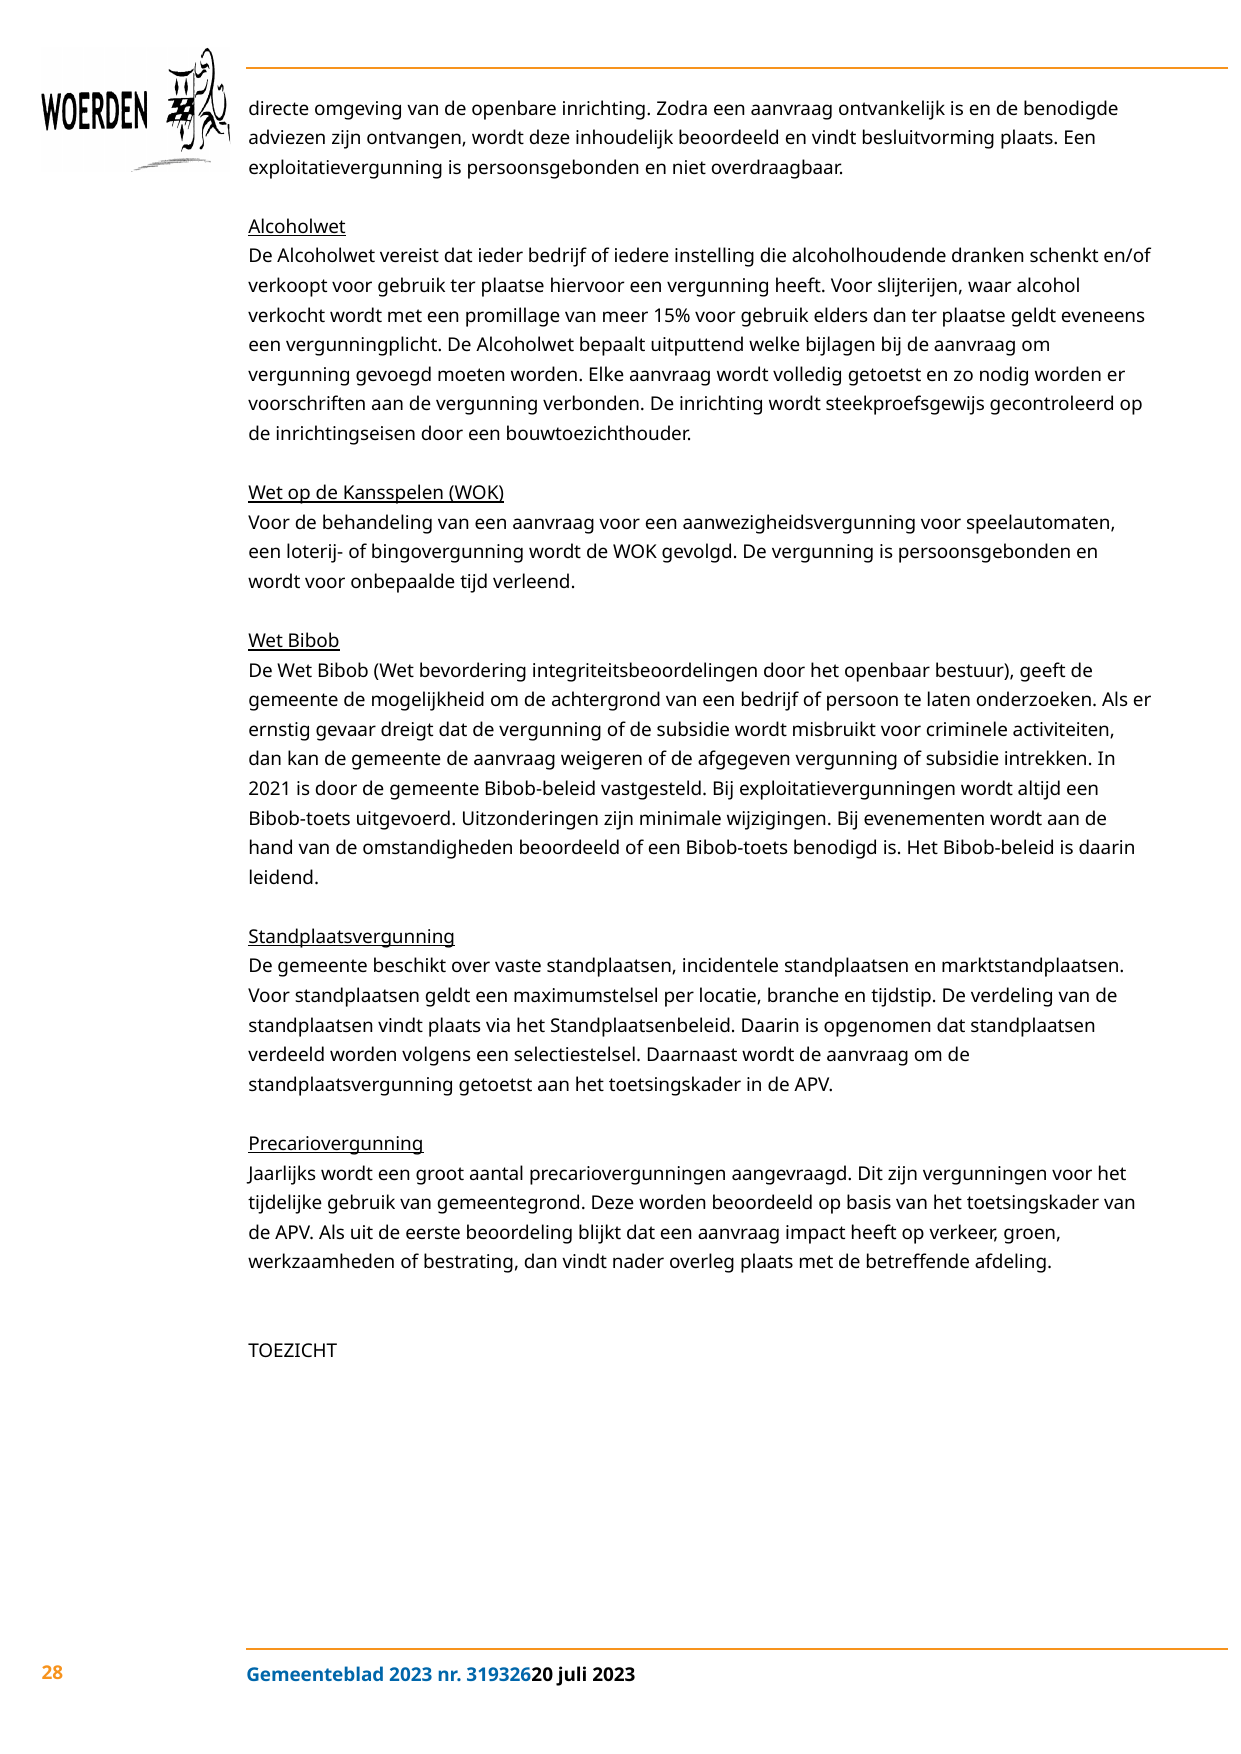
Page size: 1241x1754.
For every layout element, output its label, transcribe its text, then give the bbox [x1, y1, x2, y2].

text TOEZICHT [248, 1337, 1152, 1363]
text Alcoholwet [248, 213, 1152, 239]
text De gemeente beschikt over vaste standplaatsen, incidentele standplaatsen en marktstandplaatsen. Voor standplaatsen geldt een maximumstelsel per locatie, branche en tijdstip. De verdeling van de standplaatsen vindt plaats via het Standplaatsenbeleid. Daarin is opgenomen dat standplaatsen verdeeld worden volgens een selectiestelsel. Daarnaast wordt de aanvraag om de standplaatsvergunning getoetst aan het toetsingskader in de APV. [248, 953, 1152, 1097]
text Standplaatsvergunning [248, 923, 1152, 949]
text Wet Bibob [248, 627, 1152, 653]
text De Wet Bibob (Wet bevordering integriteitsbeoordelingen door het openbaar bestuur), geeft de gemeente de mogelijkheid om de achtergrond van een bedrijf of persoon te laten onderzoeken. Als er ernstig gevaar dreigt dat de vergunning of de subsidie wordt misbruikt voor criminele activiteiten, dan kan de gemeente de aanvraag weigeren of de afgegeven vergunning of subsidie intrekken. In 2021 is door de gemeente Bibob-beleid vastgesteld. Bij exploitatievergunningen wordt altijd een Bibob-toets uitgevoerd. Uitzonderingen zijn minimale wijzigingen. Bij evenementen wordt aan de hand van de omstandigheden beoordeeld of een Bibob-toets benodigd is. Het Bibob-beleid is daarin leidend. [248, 657, 1152, 890]
text Precariovergunning [248, 1130, 1152, 1156]
text Voor de behandeling van een aanvraag voor een aanwezigheidsvergunning voor speelautomaten, een loterij- of bingovergunning wordt de WOK gevolgd. De vergunning is persoonsgebonden en wordt voor onbepaalde tijd verleend. [248, 509, 1152, 594]
picture [41, 47, 231, 172]
text Wet op de Kansspelen (WOK) [248, 479, 1152, 505]
text Jaarlijks wordt een groot aantal precariovergunningen aangevraagd. Dit zijn vergunningen voor het tijdelijke gebruik van gemeentegrond. Deze worden beoordeeld op basis van het toetsingskader van de APV. Als uit de eerste beoordeling blijkt dat een aanvraag impact heeft op verkeer, groen, werkzaamheden of bestrating, dan vindt nader overleg plaats met de betreffende afdeling. [248, 1160, 1152, 1274]
text directe omgeving van de openbare inrichting. Zodra een aanvraag ontvankelijk is en de benodigde adviezen zijn ontvangen, wordt deze inhoudelijk beoordeeld en vindt besluitvorming plaats. Een exploitatievergunning is persoonsgebonden en niet overdraagbaar. [248, 95, 1152, 180]
text De Alcoholwet vereist dat ieder bedrijf of iedere instelling die alcoholhoudende dranken schenkt en/of verkoopt voor gebruik ter plaatse hiervoor een vergunning heeft. Voor slijterijen, waar alcohol verkocht wordt met een promillage van meer 15% voor gebruik elders dan ter plaatse geldt eveneens een vergunningplicht. De Alcoholwet bepaalt uitputtend welke bijlagen bij de aanvraag om vergunning gevoegd moeten worden. Elke aanvraag wordt volledig getoetst en zo nodig worden er voorschriften aan de vergunning verbonden. De inrichting wordt steekproefsgewijs gecontroleerd op de inrichtingseisen door een bouwtoezichthouder. [248, 243, 1152, 446]
